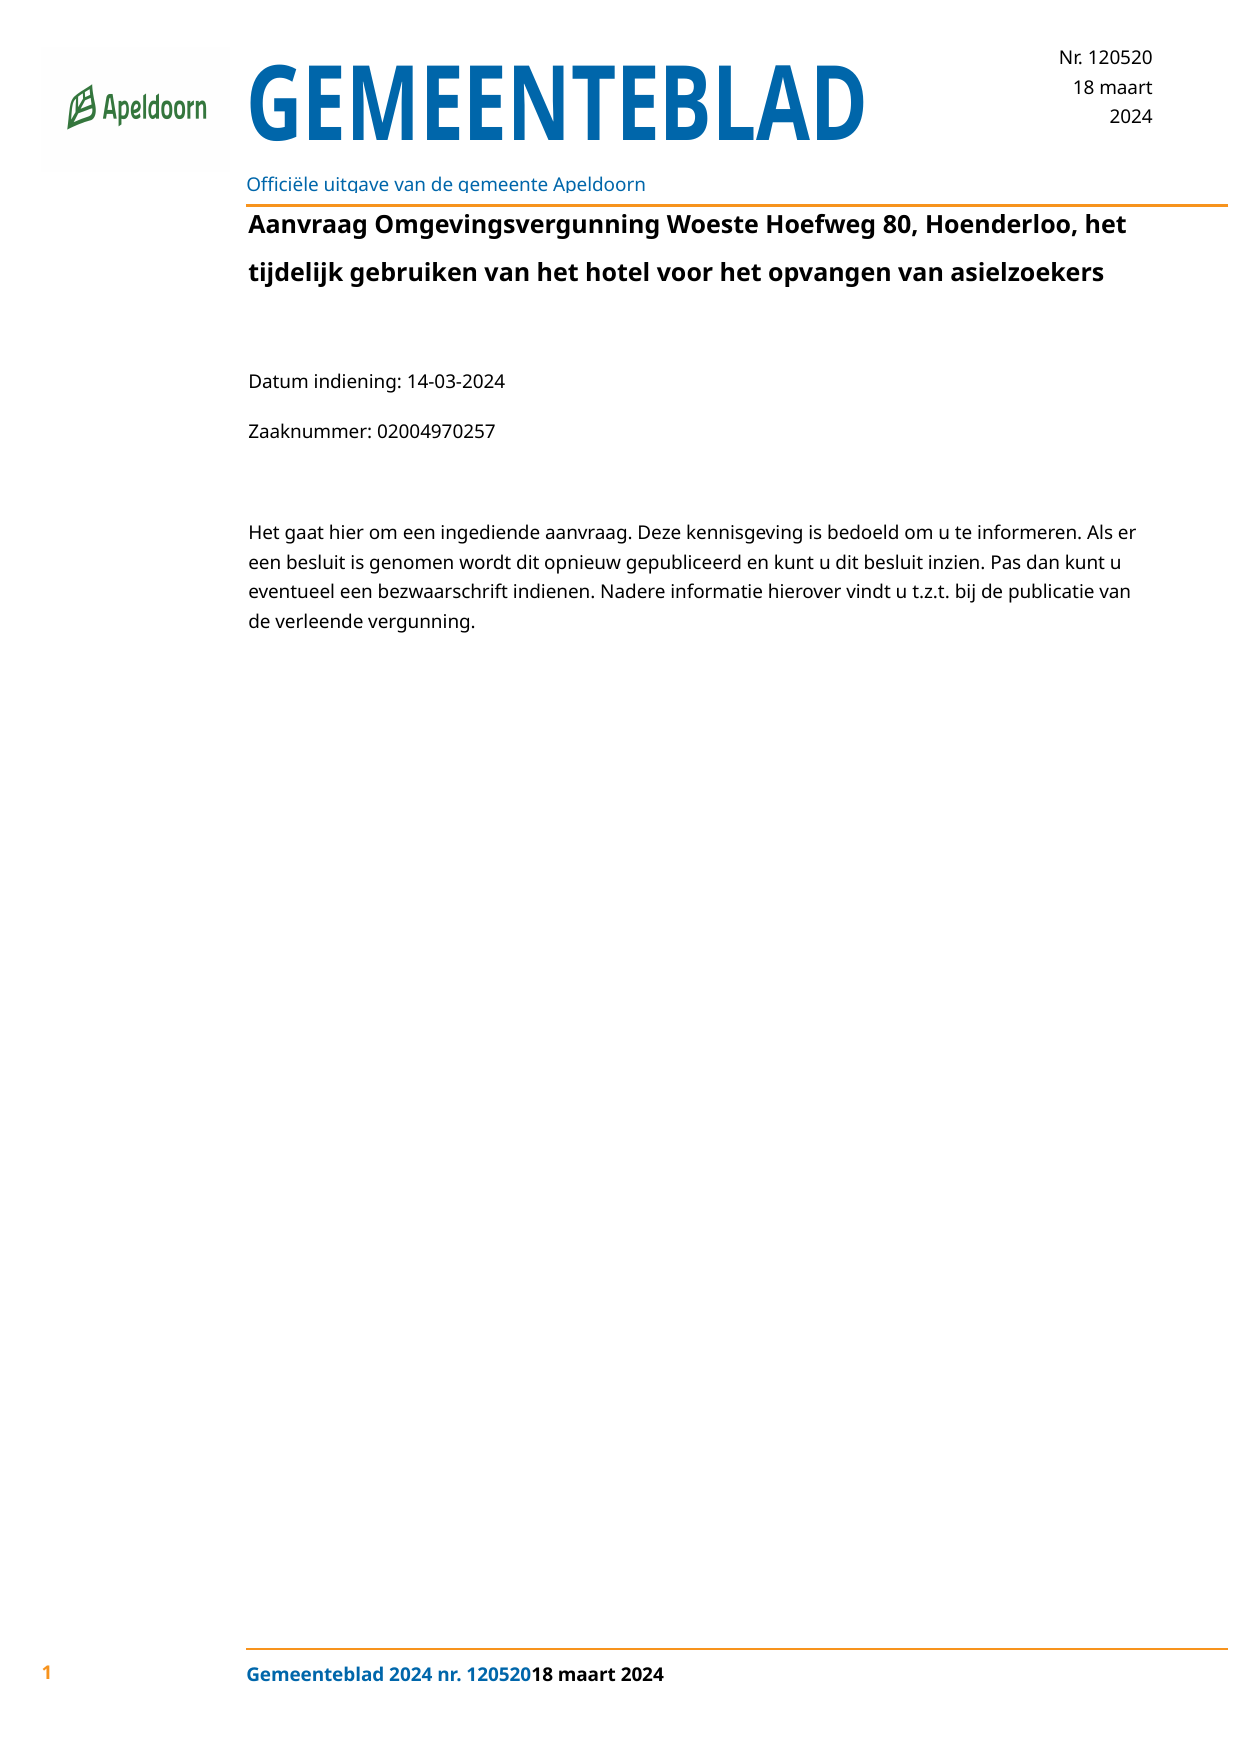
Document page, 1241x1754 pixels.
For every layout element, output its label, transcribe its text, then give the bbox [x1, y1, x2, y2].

text Zaaknummer: 02004970257 [248, 419, 1152, 444]
text Het gaat hier om een ingediende aanvraag. Deze kennisgeving is bedoeld om u te informeren. Als er een besluit is genomen wordt dit opnieuw gepubliceerd en kunt u dit besluit inzien. Pas dan kunt u eventueel een bezwaarschrift indienen. Nadere informatie hierover vindt u t.z.t. bij de publicatie van de verleende vergunning. [248, 519, 1152, 634]
picture [41, 47, 231, 172]
text Aanvraag Omgevingsvergunning Woeste Hoefweg 80, Hoenderloo, het tijdelijk gebruiken van het hotel voor het opvangen van asielzoekers [248, 207, 1152, 288]
text Datum indiening: 14-03-2024 [248, 368, 1152, 394]
